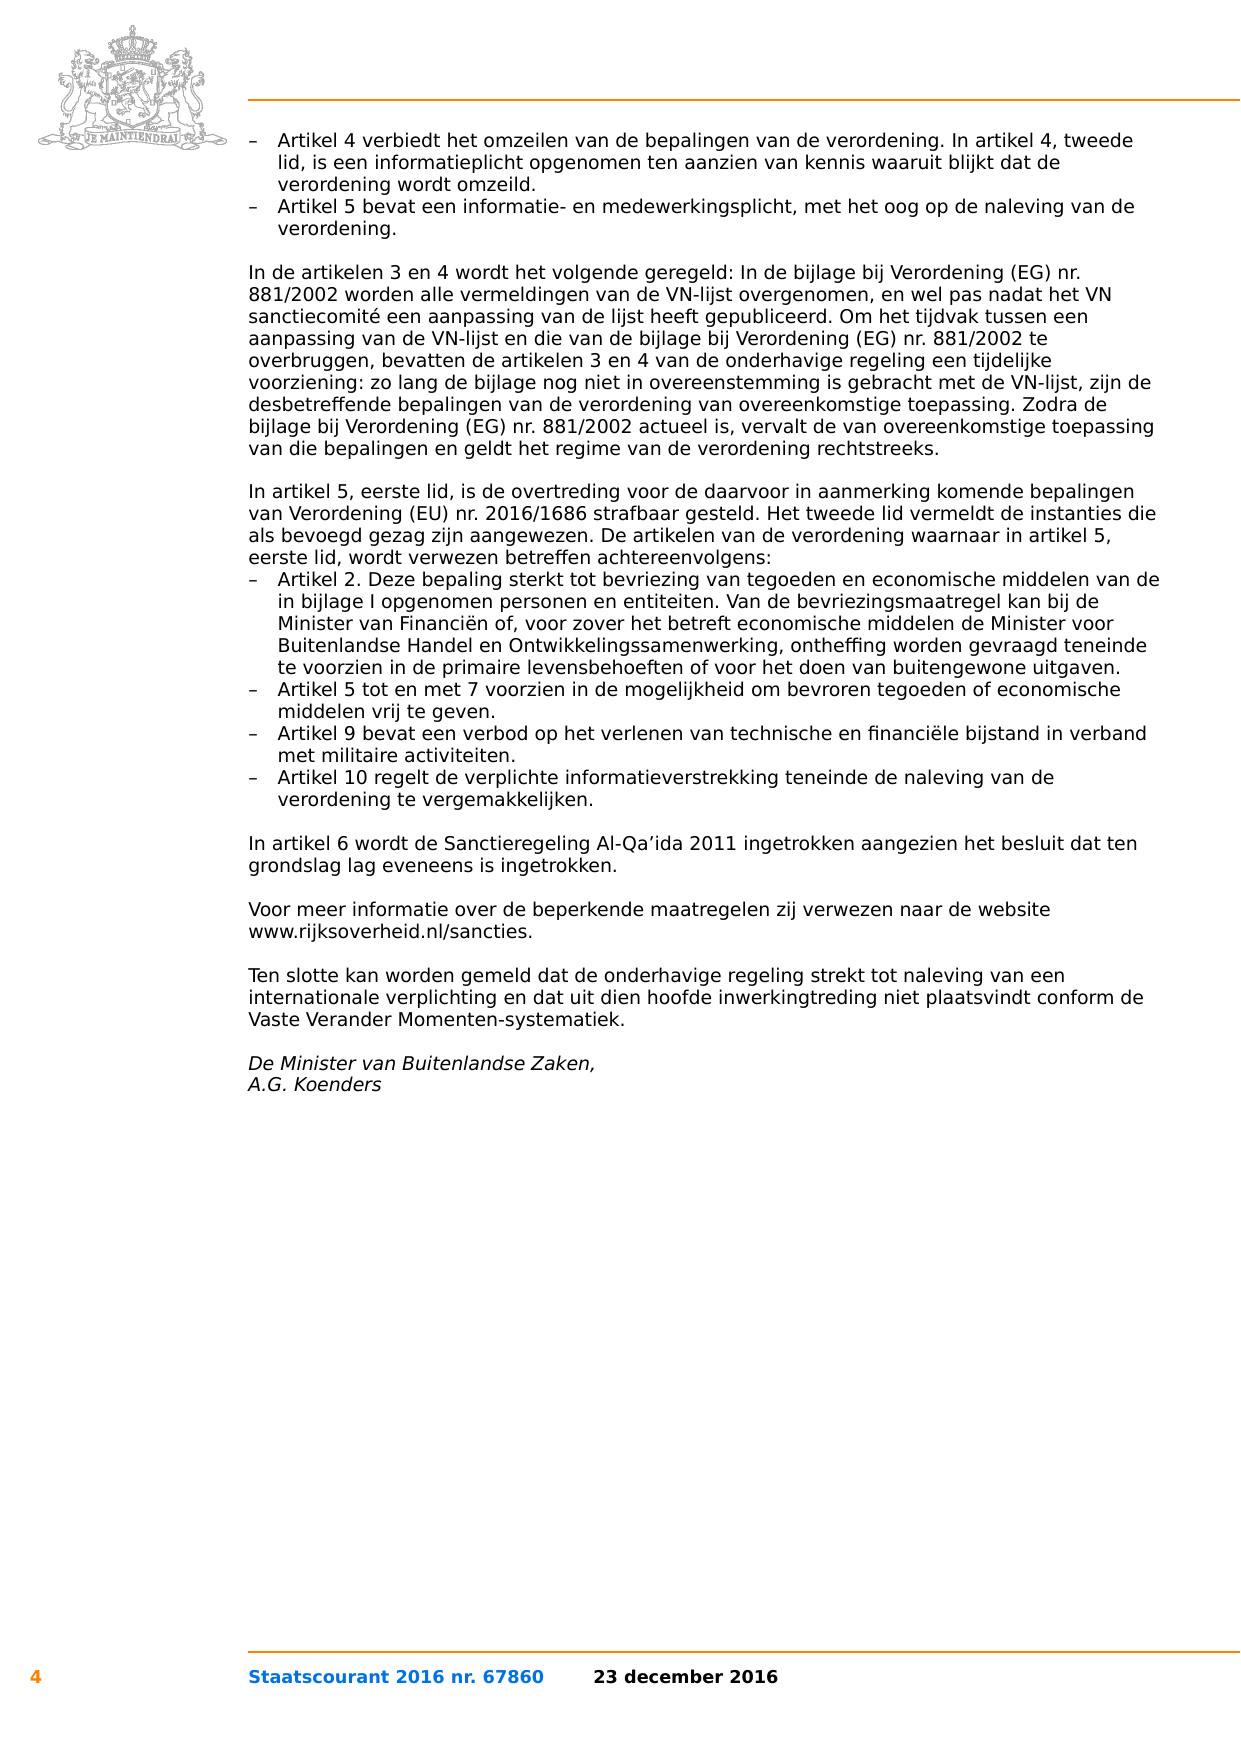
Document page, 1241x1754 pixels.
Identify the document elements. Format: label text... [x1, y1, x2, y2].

text In artikel 5, eerste lid, is de overtreding voor de daarvoor in aanmerking komende bepalingen van Verordening (EU) nr. 2016/1686 strafbaar gesteld. Het tweede lid vermeldt de instanties die als bevoegd gezag zijn aangewezen. De artikelen van de verordening waarnaar in artikel 5, eerste lid, wordt verwezen betreffen achtereenvolgens: [248, 481, 1163, 569]
text – Artikel 2. Deze bepaling sterkt tot bevriezing van tegoeden en economische middelen van de in bijlage I opgenomen personen en entiteiten. Van de bevriezingsmaatregel kan bij de Minister van Financiën of, voor zover het betreft economische middelen de Minister voor Buitenlandse Handel en Ontwikkelingssamenwerking, ontheffing worden gevraagd teneinde te voorzien in de primaire levensbehoeften of voor het doen van buitengewone uitgaven. [248, 569, 1163, 679]
text Voor meer informatie over de beperkende maatregelen zij verwezen naar de website [248, 899, 1163, 921]
text – Artikel 10 regelt de verplichte informatieverstrekking teneinde de naleving van de verordening te vergemakkelijken. [248, 767, 1163, 811]
text Ten slotte kan worden gemeld dat de onderhavige regeling strekt tot naleving van een internationale verplichting en dat uit dien hoofde inwerkingtreding niet plaatsvindt conform de Vaste Verander Momenten-systematiek. [248, 964, 1163, 1031]
text – Artikel 5 tot en met 7 voorzien in de mogelijkheid om bevroren tegoeden of economische middelen vrij te geven. [248, 679, 1163, 723]
text – Artikel 9 bevat een verbod op het verlenen van technische en financiële bijstand in verband met militaire activiteiten. [248, 723, 1163, 767]
text www.rijksoverheid.nl/sancties. [248, 921, 1163, 943]
text In artikel 6 wordt de Sanctieregeling Al-Qa’ida 2011 ingetrokken aangezien het besluit dat ten grondslag lag eveneens is ingetrokken. [248, 833, 1163, 877]
text – Artikel 4 verbiedt het omzeilen van de bepalingen van de verordening. In artikel 4, tweede lid, is een informatieplicht opgenomen ten aanzien van kennis waaruit blijkt dat de verordening wordt omzeild. [248, 130, 1163, 196]
picture [38, 25, 227, 150]
text In de artikelen 3 en 4 wordt het volgende geregeld: In de bijlage bij Verordening (EG) nr. 881/2002 worden alle vermeldingen van de VN-lijst overgenomen, en wel pas nadat het VN sanctiecomité een aanpassing van de lijst heeft gepubliceerd. Om het tijdvak tussen een aanpassing van de VN-lijst en die van de bijlage bij Verordening (EG) nr. 881/2002 te overbruggen, bevatten de artikelen 3 en 4 van de onderhavige regeling een tijdelijke voorziening: zo lang de bijlage nog niet in overeenstemming is gebracht met de VN-lijst, zijn de desbetreffende bepalingen van de verordening van overeenkomstige toepassing. Zodra de bijlage bij Verordening (EG) nr. 881/2002 actueel is, vervalt de van overeenkomstige toepassing van die bepalingen en geldt het regime van de verordening rechtstreeks. [248, 262, 1163, 459]
text – Artikel 5 bevat een informatie- en medewerkingsplicht, met het oog op de naleving van de verordening. [248, 196, 1163, 240]
text De Minister van Buitenlandse Zaken, A.G. Koenders [248, 1052, 1163, 1096]
